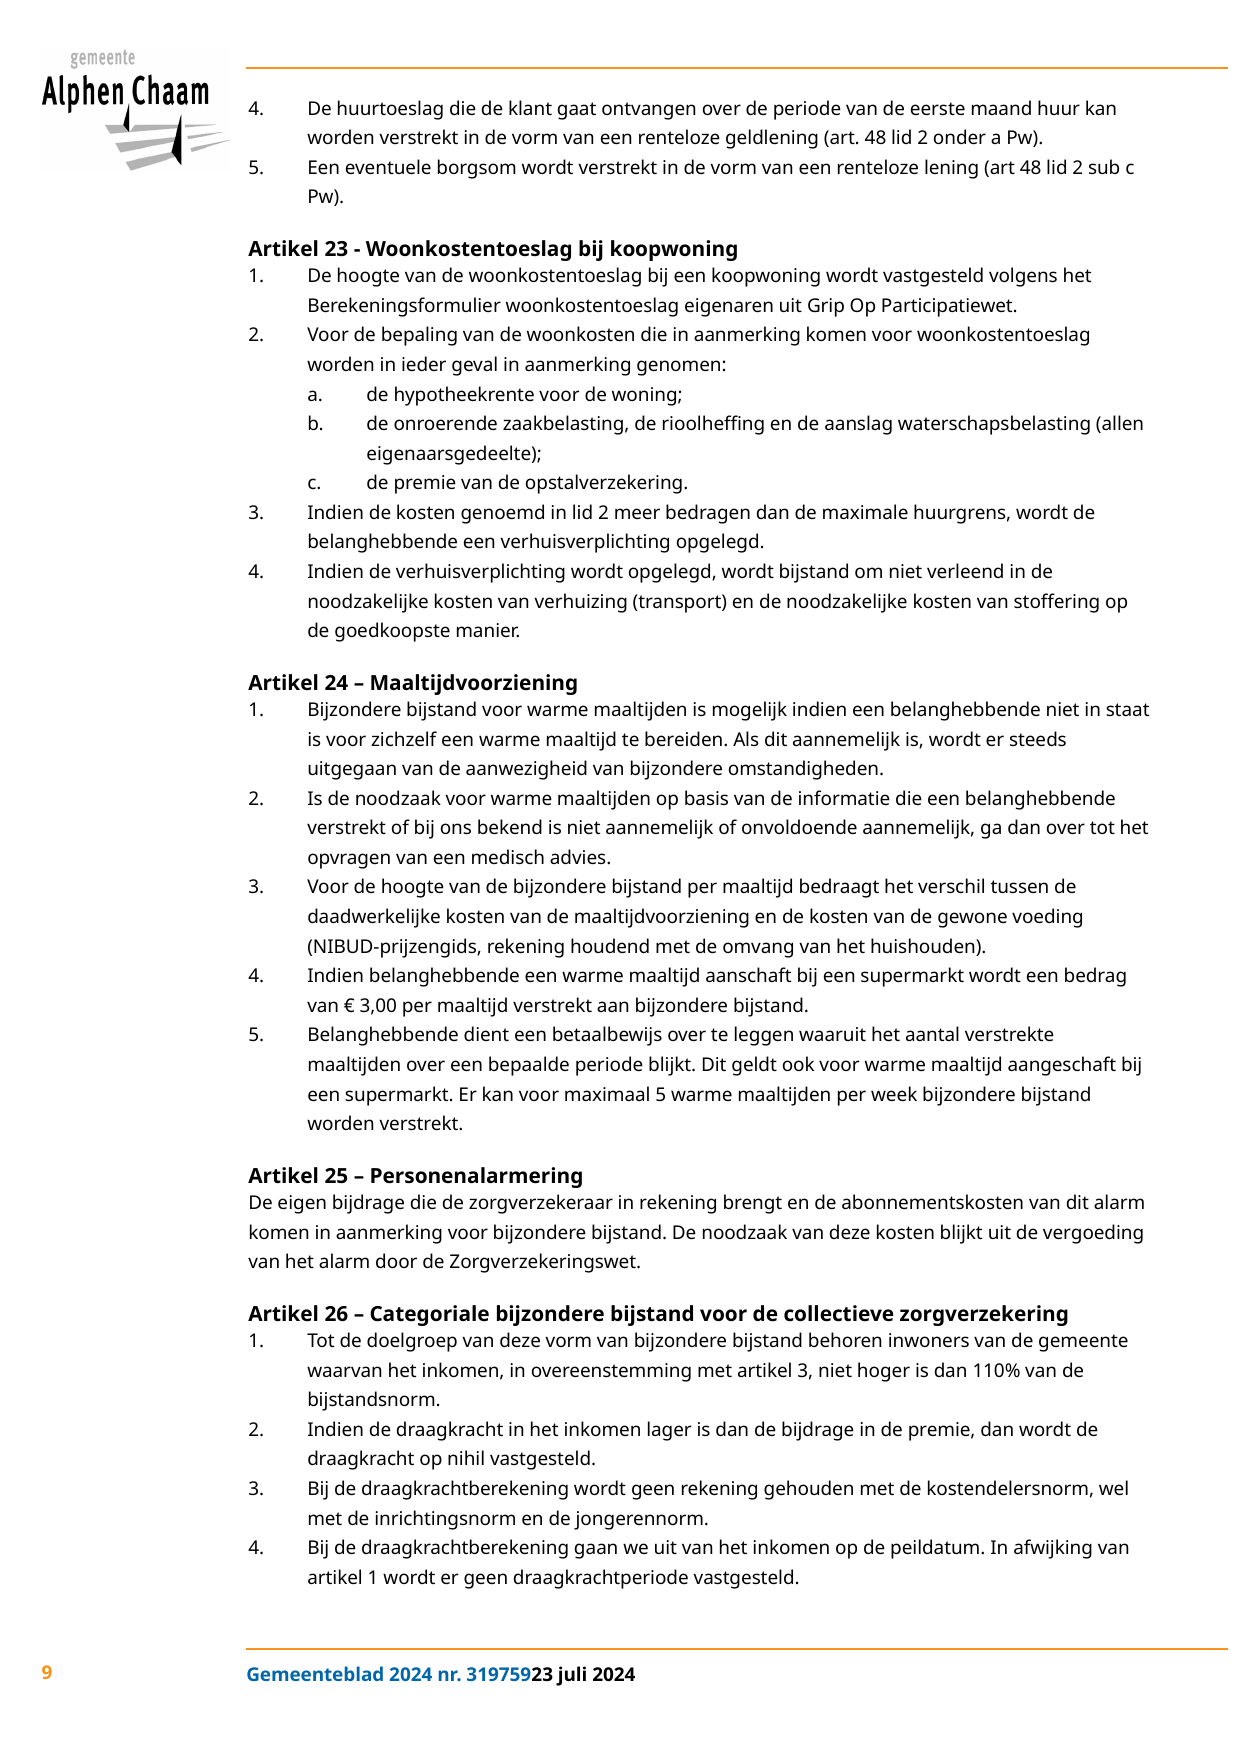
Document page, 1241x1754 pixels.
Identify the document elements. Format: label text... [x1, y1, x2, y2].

list Indien de verhuisverplichting wordt opgelegd, wordt bijstand om niet verleend in de noodzakelijke kosten van verhuizing (transport) en de noodzakelijke kosten van stoffering op de goedkoopste manier. [248, 558, 1152, 643]
text Artikel 24 – Maaltijdvoorziening [248, 668, 1152, 696]
list Tot de doelgroep van deze vorm van bijzondere bijstand behoren inwoners van de gemeente waarvan het inkomen, in overeenstemming met artikel 3, niet hoger is dan 110% van de bijstandsnorm. [248, 1327, 1152, 1412]
text Artikel 25 – Personenalarmering [248, 1161, 1152, 1189]
list Voor de hoogte van de bijzondere bijstand per maaltijd bedraagt het verschil tussen de daadwerkelijke kosten van de maaltijdvoorziening en de kosten van de gewone voeding (NIBUD-prijzengids, rekening houdend met de omvang van het huishouden). [248, 874, 1152, 959]
text Artikel 23 - Woonkostentoeslag bij koopwoning [248, 234, 1152, 262]
list De hoogte van de woonkostentoeslag bij een koopwoning wordt vastgesteld volgens het Berekeningsformulier woonkostentoeslag eigenaren uit Grip Op Participatiewet. [248, 262, 1152, 318]
list de hypotheekrente voor de woning; [307, 381, 1152, 406]
list Indien belanghebbende een warme maaltijd aanschaft bij een supermarkt wordt een bedrag van € 3,00 per maaltijd verstrekt aan bijzondere bijstand. [248, 962, 1152, 1018]
list Is de noodzaak voor warme maaltijden op basis van de informatie die een belanghebbende verstrekt of bij ons bekend is niet aannemelijk of onvoldoende aannemelijk, ga dan over tot het opvragen van een medisch advies. [248, 785, 1152, 870]
text Artikel 26 – Categoriale bijzondere bijstand voor de collectieve zorgverzekering [248, 1299, 1152, 1327]
list Bijzondere bijstand voor warme maaltijden is mogelijk indien een belanghebbende niet in staat is voor zichzelf een warme maaltijd te bereiden. Als dit aannemelijk is, wordt er steeds uitgegaan van de aanwezigheid van bijzondere omstandigheden. [248, 696, 1152, 781]
list Indien de kosten genoemd in lid 2 meer bedragen dan de maximale huurgrens, wordt de belanghebbende een verhuisverplichting opgelegd. [248, 499, 1152, 554]
picture [41, 47, 231, 172]
text De eigen bijdrage die de zorgverzekeraar in rekening brengt en de abonnementskosten van dit alarm komen in aanmerking voor bijzondere bijstand. De noodzaak van deze kosten blijkt uit de vergoeding van het alarm door de Zorgverzekeringswet. [248, 1189, 1152, 1274]
list de onroerende zaakbelasting, de rioolheffing en de aanslag waterschapsbelasting (allen eigenaarsgedeelte); [307, 410, 1152, 466]
list Belanghebbende dient een betaalbewijs over te leggen waaruit het aantal verstrekte maaltijden over een bepaalde periode blijkt. Dit geldt ook voor warme maaltijd aangeschaft bij een supermarkt. Er kan voor maximaal 5 warme maaltijden per week bijzondere bijstand worden verstrekt. [248, 1022, 1152, 1136]
list De huurtoeslag die de klant gaat ontvangen over de periode van de eerste maand huur kan worden verstrekt in de vorm van een renteloze geldlening (art. 48 lid 2 onder a Pw). [248, 95, 1152, 150]
list Een eventuele borgsom wordt verstrekt in de vorm van een renteloze lening (art 48 lid 2 sub c Pw). [248, 154, 1152, 209]
list Bij de draagkrachtberekening gaan we uit van het inkomen op de peildatum. In afwijking van artikel 1 wordt er geen draagkrachtperiode vastgesteld. [248, 1534, 1152, 1590]
list Voor de bepaling van de woonkosten die in aanmerking komen voor woonkostentoeslag worden in ieder geval in aanmerking genomen: [248, 322, 1152, 377]
list Bij de draagkrachtberekening wordt geen rekening gehouden met de kostendelersnorm, wel met de inrichtingsnorm en de jongerennorm. [248, 1475, 1152, 1531]
list Indien de draagkracht in het inkomen lager is dan de bijdrage in de premie, dan wordt de draagkracht op nihil vastgesteld. [248, 1416, 1152, 1471]
list de premie van de opstalverzekering. [307, 469, 1152, 495]
